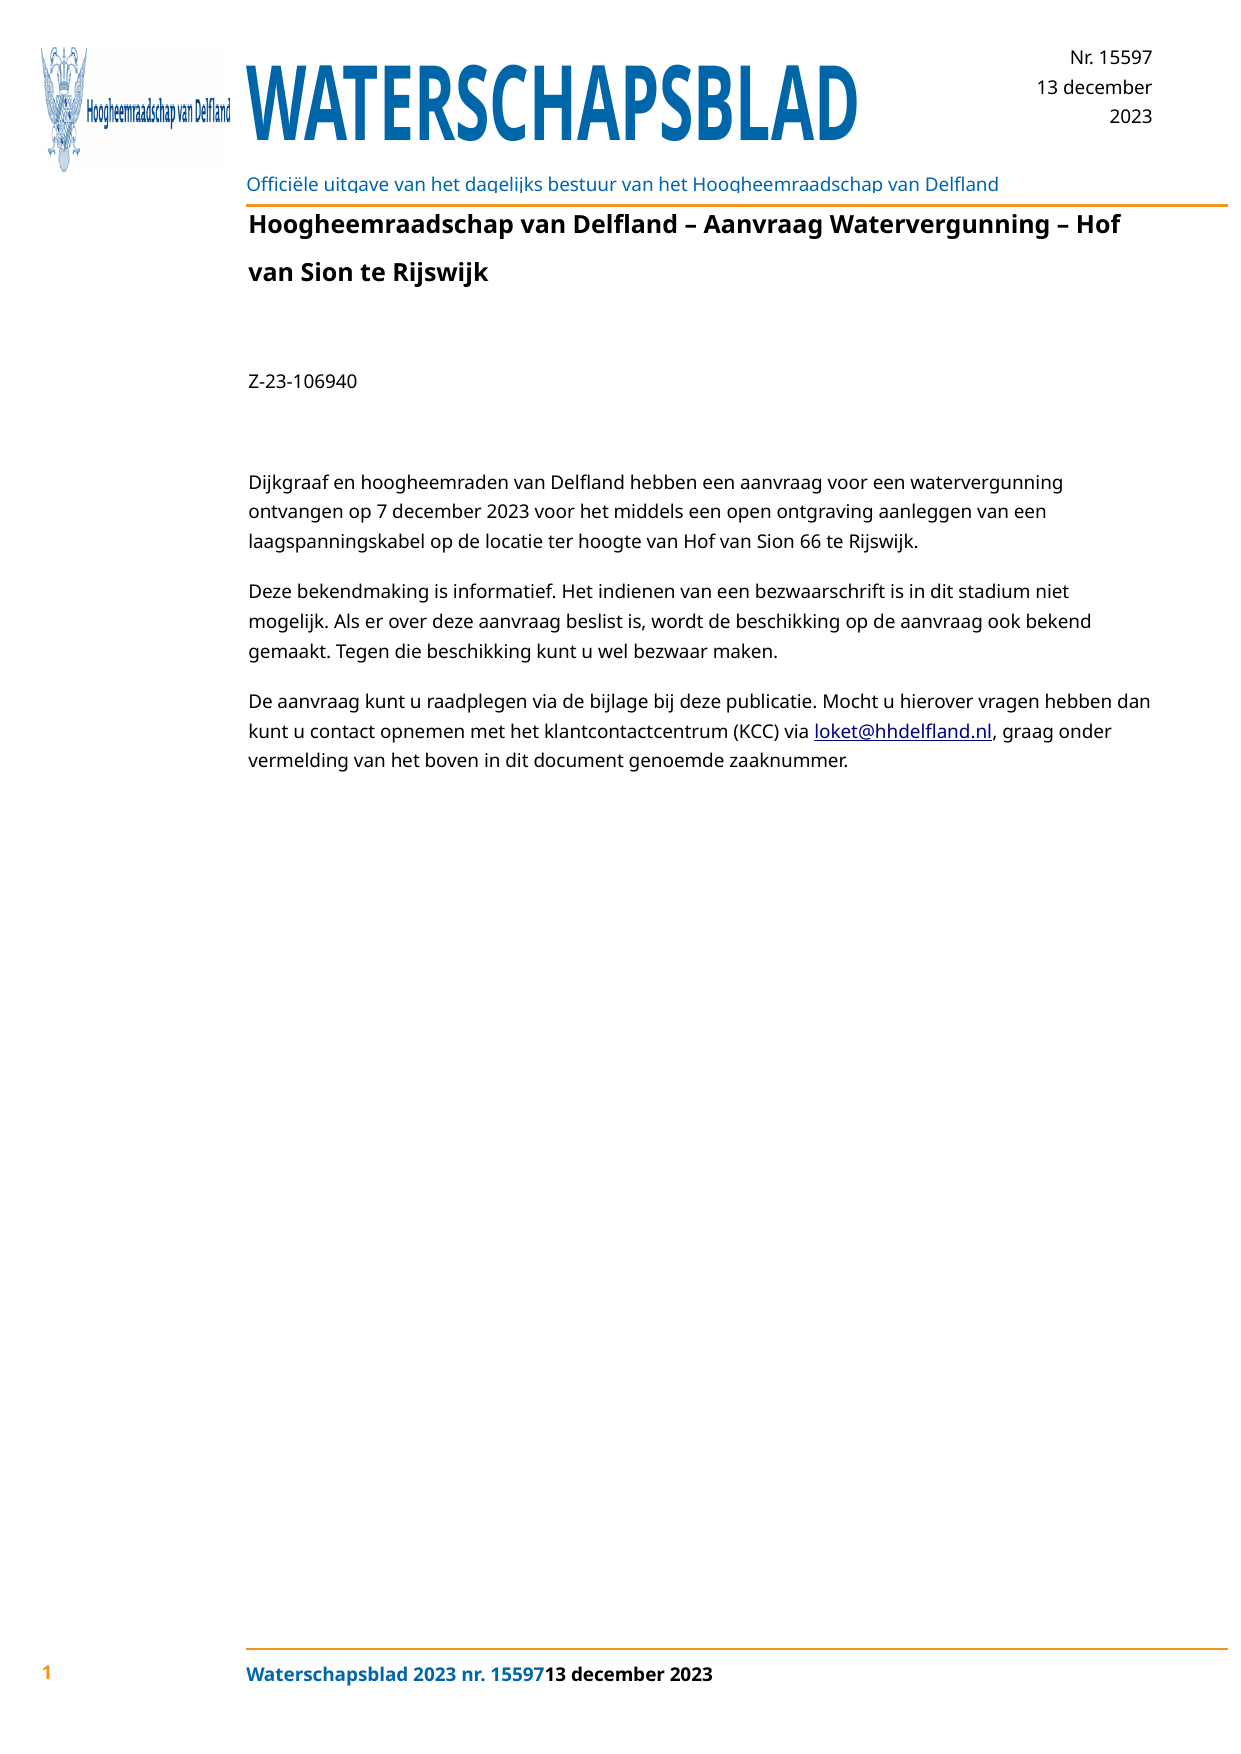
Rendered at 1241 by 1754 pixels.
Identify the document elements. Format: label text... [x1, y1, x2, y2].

text Deze bekendmaking is informatief. Het indienen van een bezwaarschrift is in dit stadium niet mogelijk. Als er over deze aanvraag beslist is, wordt de beschikking op de aanvraag ook bekend gemaakt. Tegen die beschikking kunt u wel bezwaar maken. [248, 579, 1152, 664]
picture [41, 47, 231, 172]
text De aanvraag kunt u raadplegen via de bijlage bij deze publicatie. Mocht u hierover vragen hebben dan kunt u contact opnemen met het klantcontactcentrum (KCC) via loket@hhdelfland.nl, graag onder vermelding van het boven in dit document genoemde zaaknummer. [248, 688, 1152, 773]
text Z-23-106940 [248, 368, 1152, 394]
text Hoogheemraadschap van Delfland – Aanvraag Watervergunning – Hof van Sion te Rijswijk [248, 207, 1152, 288]
text Dijkgraaf en hoogheemraden van Delfland hebben een aanvraag voor een watervergunning ontvangen op 7 december 2023 voor het middels een open ontgraving aanleggen van een laagspanningskabel op de locatie ter hoogte van Hof van Sion 66 te Rijswijk. [248, 469, 1152, 554]
